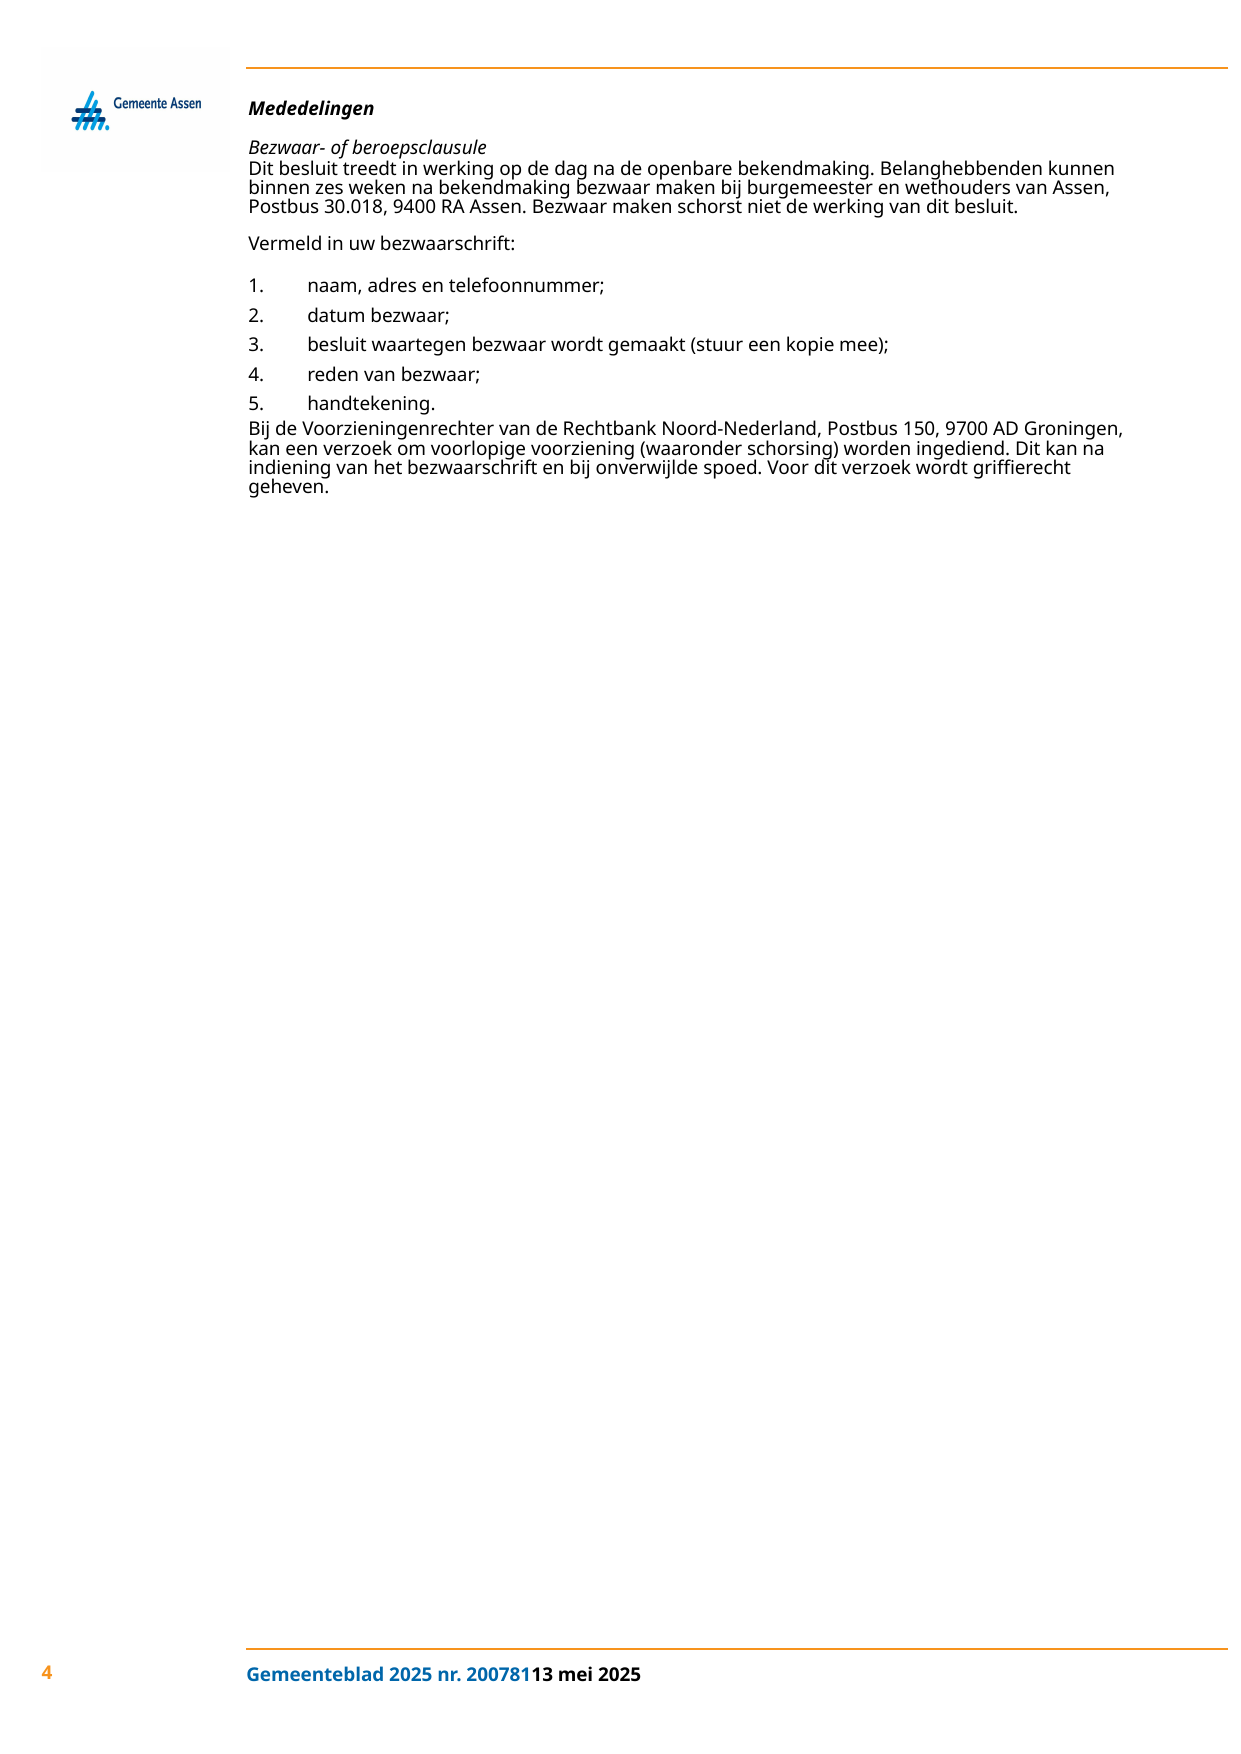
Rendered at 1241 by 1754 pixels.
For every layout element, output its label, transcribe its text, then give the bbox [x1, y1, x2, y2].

text Mededelingen [248, 95, 1152, 121]
list naam, adres en telefoonnummer; [248, 272, 1152, 298]
list datum bezwaar; [248, 302, 1152, 328]
picture [41, 47, 231, 172]
text Bezwaar- of beroepsclausule [248, 134, 1152, 160]
list reden van bezwaar; [248, 361, 1152, 387]
list besluit waartegen bezwaar wordt gemaakt (stuur een kopie mee); [248, 331, 1152, 357]
text Bij de Voorzieningenrechter van de Rechtbank Noord-Nederland, Postbus 150, 9700 AD Groningen, kan een verzoek om voorlopige voorziening (waaronder schorsing) worden ingediend. Dit kan na indiening van het bezwaarschrift en bij onverwijlde spoed. Voor dit verzoek wordt griffierecht geheven. [248, 420, 1152, 497]
list handtekening. [248, 391, 1152, 416]
text Vermeld in uw bezwaarschrift: [248, 235, 1152, 254]
text Dit besluit treedt in werking op de dag na de openbare bekendmaking. Belanghebbenden kunnen binnen zes weken na bekendmaking bezwaar maken bij burgemeester en wethouders van Assen, Postbus 30.018, 9400 RA Assen. Bezwaar maken schorst niet de werking van dit besluit. [248, 160, 1152, 218]
